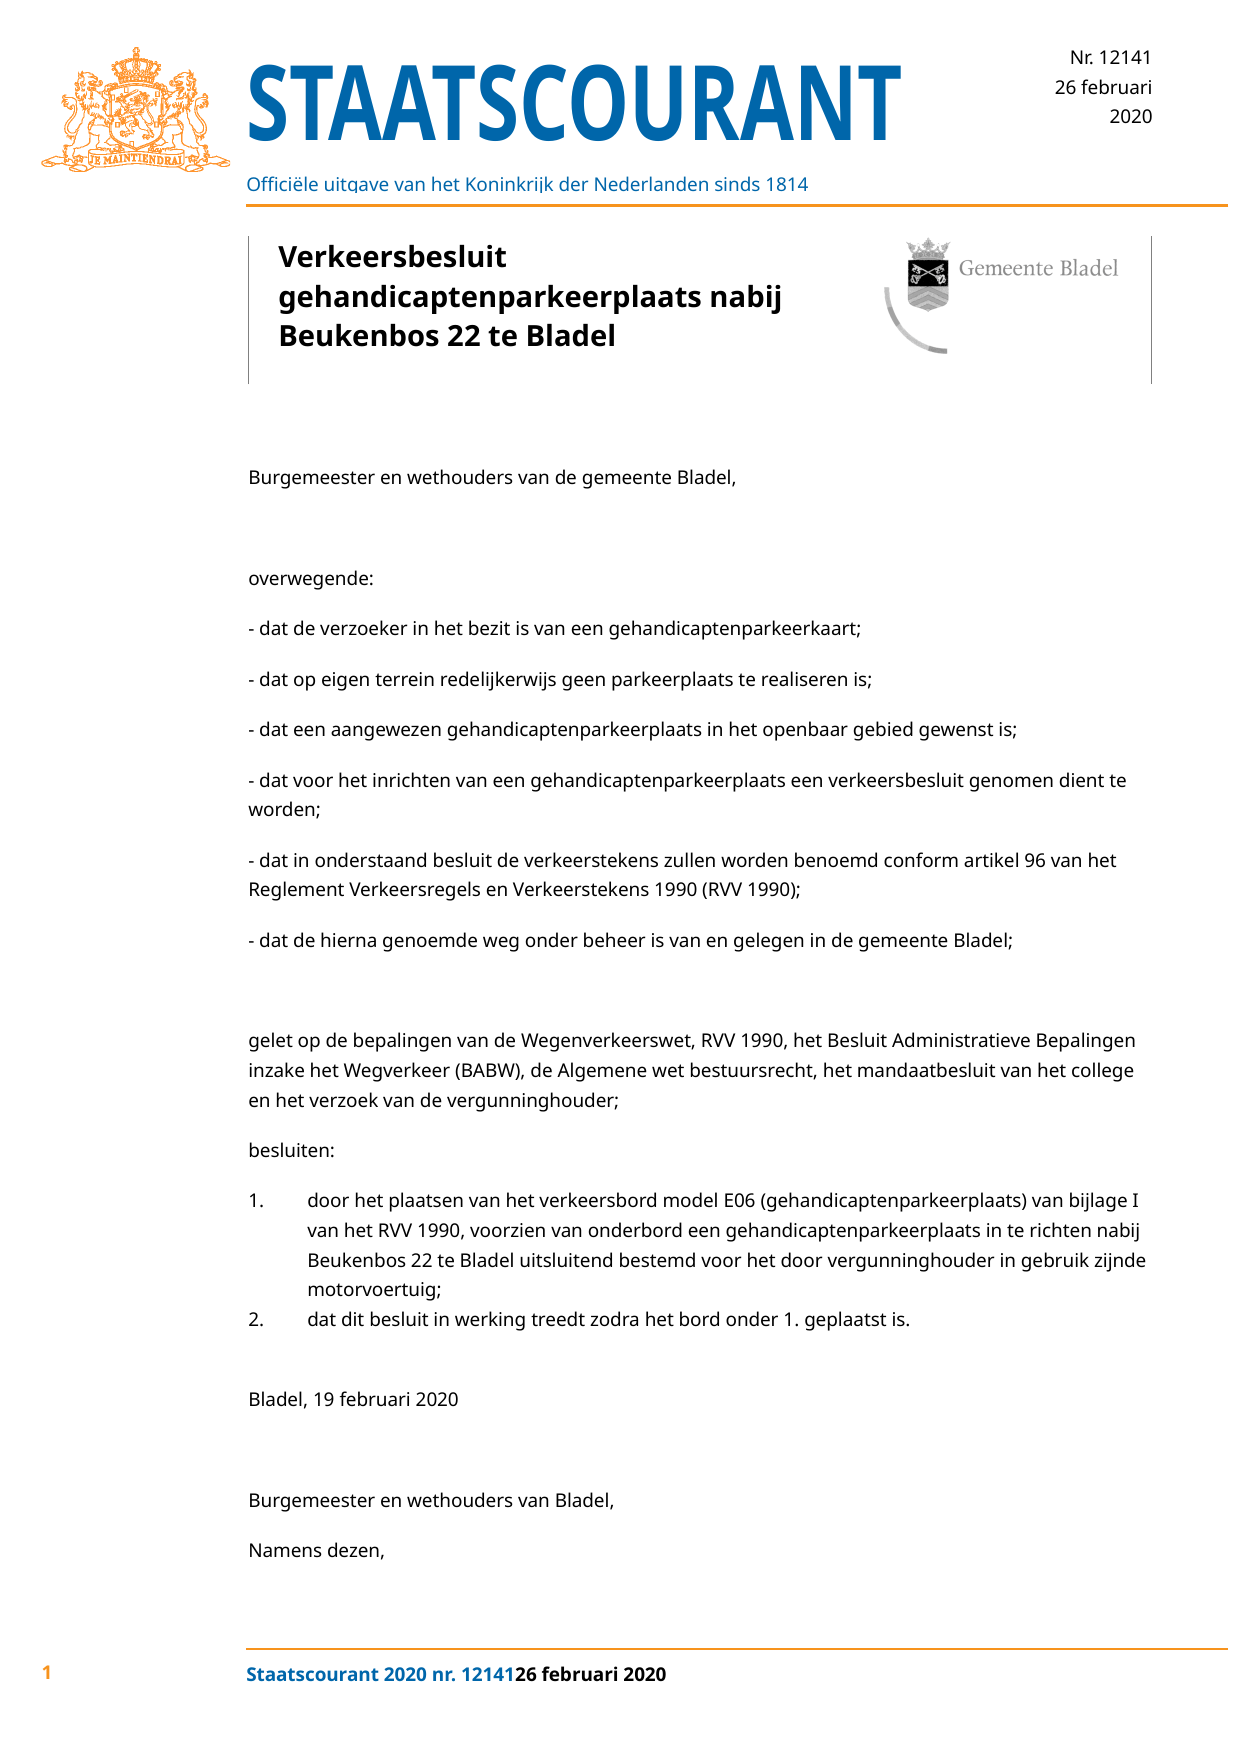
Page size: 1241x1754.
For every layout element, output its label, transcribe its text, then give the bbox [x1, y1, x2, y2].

text overwegende: [248, 565, 1152, 591]
list door het plaatsen van het verkeersbord model E06 (gehandicaptenparkeerplaats) van bijlage I van het RVV 1990, voorzien van onderbord een gehandicaptenparkeerplaats in te richten nabij Beukenbos 22 te Bladel uitsluitend bestemd voor het door vergunninghouder in gebruik zijnde motorvoertuig; [248, 1188, 1152, 1302]
text - dat een aangewezen gehandicaptenparkeerplaats in het openbaar gebied gewenst is; [248, 716, 1152, 742]
text Burgemeester en wethouders van Bladel, [248, 1487, 1152, 1513]
table_header [850, 236, 1151, 384]
text gelet op de bepalingen van de Wegenverkeerswet, RVV 1990, het Besluit Administratieve Bepalingen inzake het Wegverkeer (BABW), de Algemene wet bestuursrecht, het mandaatbesluit van het college en het verzoek van de vergunninghouder; [248, 1028, 1152, 1113]
text besluiten: [248, 1137, 1152, 1163]
text - dat op eigen terrein redelijkerwijs geen parkeerplaats te realiseren is; [248, 666, 1152, 692]
text - dat de hierna genoemde weg onder beheer is van en gelegen in de gemeente Bladel; [248, 927, 1152, 953]
text - dat in onderstaand besluit de verkeerstekens zullen worden benoemd conform artikel 96 van het Reglement Verkeersregels en Verkeerstekens 1990 (RVV 1990); [248, 847, 1152, 902]
picture [41, 47, 231, 172]
text - dat voor het inrichten van een gehandicaptenparkeerplaats een verkeersbesluit genomen dient te worden; [248, 767, 1152, 822]
text Burgemeester en wethouders van de gemeente Bladel, [248, 464, 1152, 490]
text Namens dezen, [248, 1537, 1152, 1563]
text Bladel, 19 februari 2020 [248, 1386, 1152, 1412]
picture [882, 236, 1119, 355]
list dat dit besluit in werking treedt zodra het bord onder 1. geplaatst is. [248, 1306, 1152, 1332]
table_header Verkeersbesluit gehandicaptenparkeerplaats nabij Beukenbos 22 te Bladel [249, 236, 850, 384]
text - dat de verzoeker in het bezit is van een gehandicaptenparkeerkaart; [248, 616, 1152, 641]
